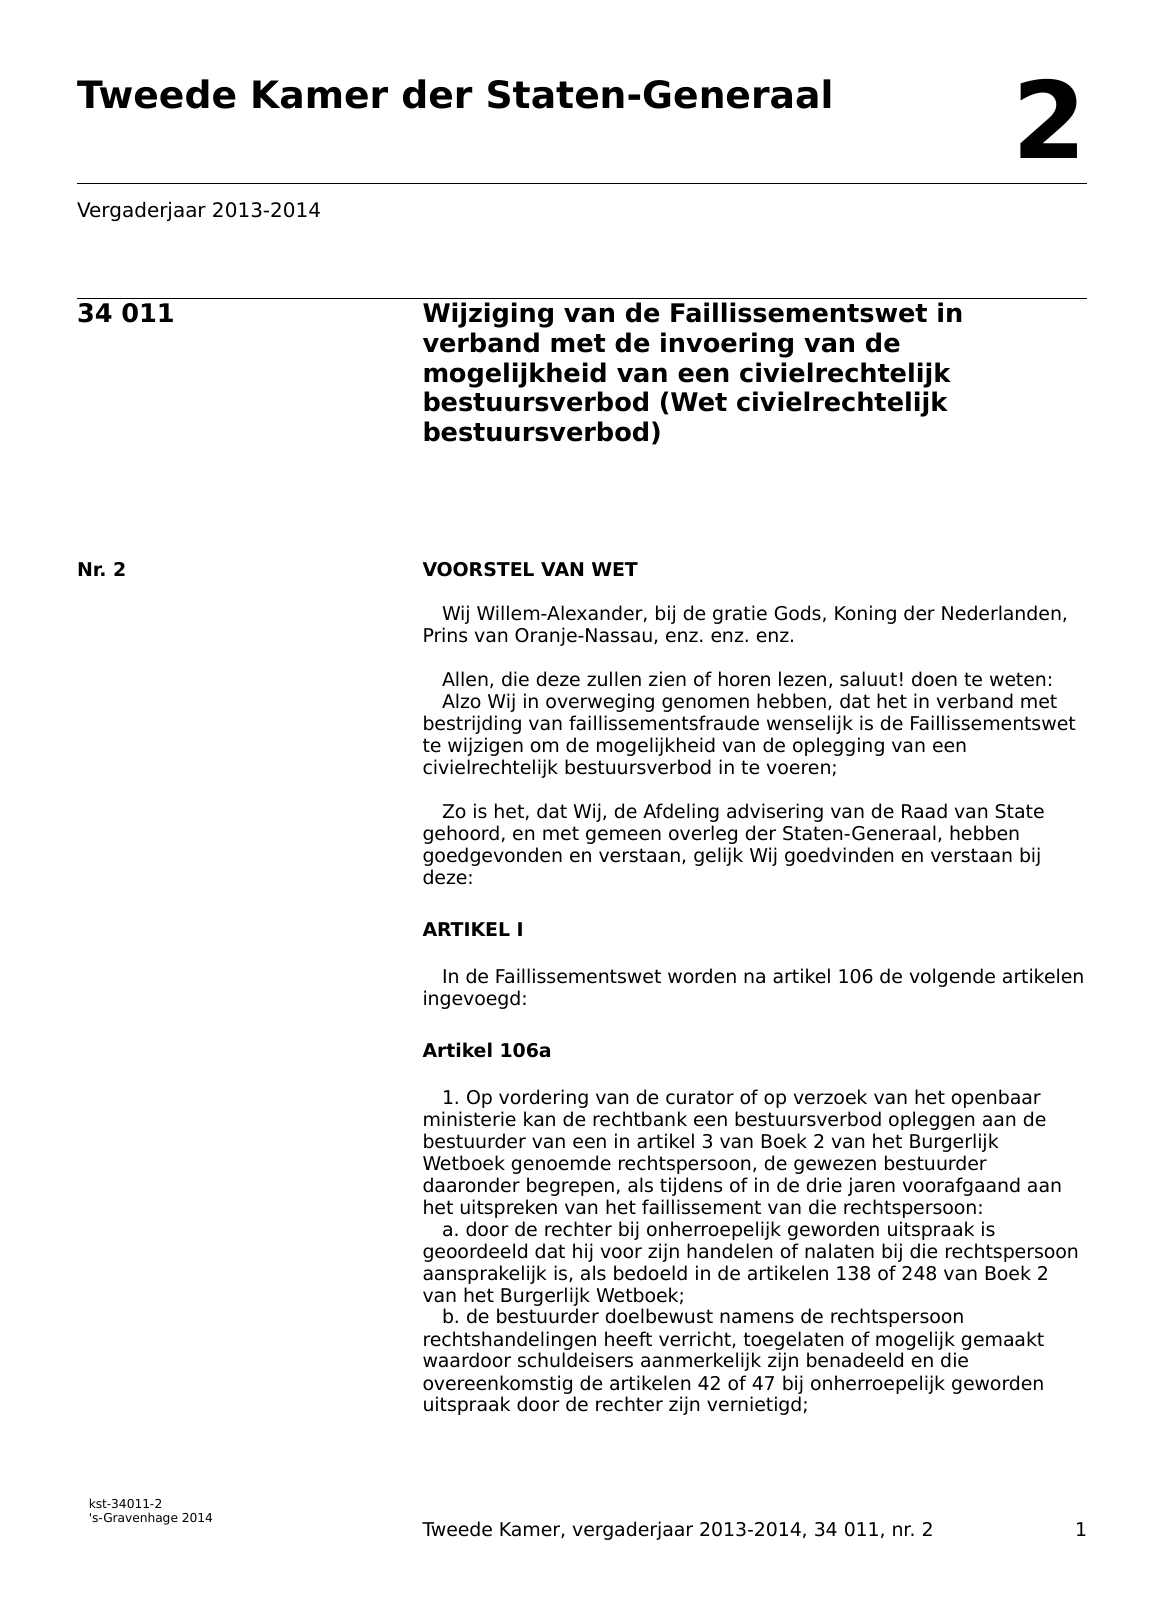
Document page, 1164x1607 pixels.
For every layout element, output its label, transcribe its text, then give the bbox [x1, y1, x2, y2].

subtitle Nr. 2 VOORSTEL VAN WET [77, 558, 1087, 580]
subtitle ARTIKEL I [422, 919, 1087, 941]
text Allen, die deze zullen zien of horen lezen, saluut! doen te weten: [422, 669, 1087, 691]
text Wij Willem-Alexander, bij de gratie Gods, Koning der Nederlanden, Prins van Oranje-Nassau, enz. enz. enz. [422, 603, 1087, 647]
table_header Tweede Kamer der Staten-Generaal [77, 59, 886, 183]
text In de Faillissementswet worden na artikel 106 de volgende artikelen ingevoegd: [422, 966, 1087, 1010]
subtitle Artikel 106a [422, 1040, 1087, 1062]
text Alzo Wij in overweging genomen hebben, dat het in verband met bestrijding van faillissementsfraude wenselijk is de Faillissementswet te wijzigen om de mogelijkheid van de oplegging van een civielrechtelijk bestuursverbod in te voeren; [422, 691, 1087, 779]
text b. de bestuurder doelbewust namens de rechtspersoon rechtshandelingen heeft verricht, toegelaten of mogelijk gemaakt waardoor schuldeisers aanmerkelijk zijn benadeeld en die overeenkomstig de artikelen 42 of 47 bij onherroepelijk geworden uitspraak door de rechter zijn vernietigd; [422, 1306, 1087, 1416]
text a. door de rechter bij onherroepelijk geworden uitspraak is geoordeeld dat hij voor zijn handelen of nalaten bij die rechtspersoon aansprakelijk is, als bedoeld in de artikelen 138 of 248 van Boek 2 van het Burgerlijk Wetboek; [422, 1218, 1087, 1306]
text 1. Op vordering van de curator of op verzoek van het openbaar ministerie kan de rechtbank een bestuursverbod opleggen aan de bestuurder van een in artikel 3 van Boek 2 van het Burgerlijk Wetboek genoemde rechtspersoon, de gewezen bestuurder daaronder begrepen, als tijdens of in de drie jaren voorafgaand aan het uitspreken van het faillissement van die rechtspersoon: [422, 1087, 1087, 1218]
subtitle 34 011 Wijziging van de Faillissementswet in verband met de invoering van de mogelijkheid van een civielrechtelijk bestuursverbod (Wet civielrechtelijk bestuursverbod) [77, 299, 1087, 447]
table_cell Vergaderjaar 2013-2014 [77, 184, 1087, 298]
text Zo is het, dat Wij, de Afdeling advisering van de Raad van State gehoord, en met gemeen overleg der Staten-Generaal, hebben goedgevonden en verstaan, gelijk Wij goedvinden en verstaan bij deze: [422, 801, 1087, 889]
text 's-Gravenhage 2014 [88, 1511, 323, 1525]
text kst-34011-2 [88, 1497, 323, 1511]
table_header 2 [886, 59, 1087, 183]
